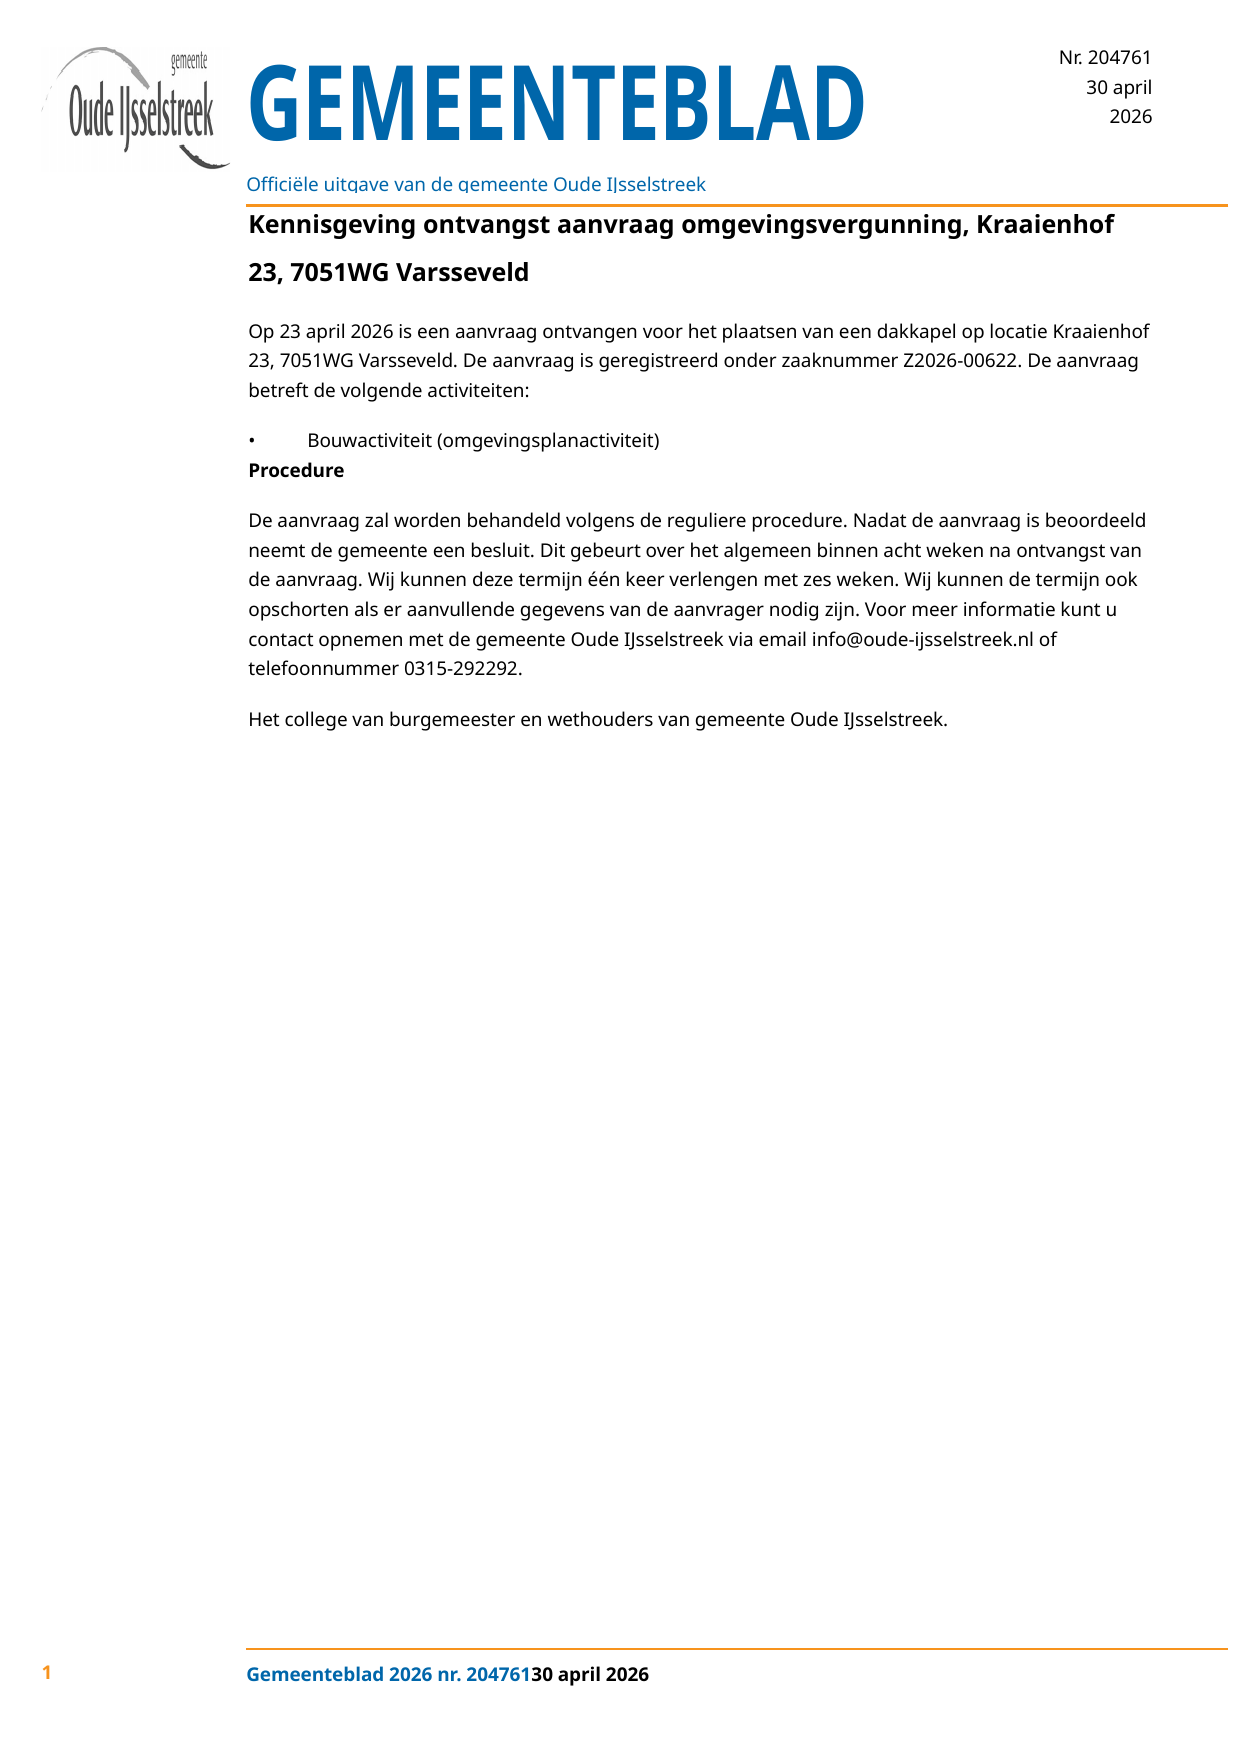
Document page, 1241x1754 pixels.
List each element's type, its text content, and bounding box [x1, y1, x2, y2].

text Procedure [248, 457, 1152, 483]
list Bouwactiviteit (omgevingsplanactiviteit) [248, 427, 1152, 453]
picture [41, 47, 231, 172]
text Kennisgeving ontvangst aanvraag omgevingsvergunning, Kraaienhof 23, 7051WG Varsseveld [248, 207, 1152, 288]
text Op 23 april 2026 is een aanvraag ontvangen voor het plaatsen van een dakkapel op locatie Kraaienhof 23, 7051WG Varsseveld. De aanvraag is geregistreerd onder zaaknummer Z2026-00622. De aanvraag betreft de volgende activiteiten: [248, 318, 1152, 403]
text Het college van burgemeester en wethouders van gemeente Oude IJsselstreek. [248, 706, 1152, 732]
text De aanvraag zal worden behandeld volgens de reguliere procedure. Nadat de aanvraag is beoordeeld neemt de gemeente een besluit. Dit gebeurt over het algemeen binnen acht weken na ontvangst van de aanvraag. Wij kunnen deze termijn één keer verlengen met zes weken. Wij kunnen de termijn ook opschorten als er aanvullende gegevens van de aanvrager nodig zijn. Voor meer informatie kunt u contact opnemen met de gemeente Oude IJsselstreek via email info@oude-ijsselstreek.nl of telefoonnummer 0315-292292. [248, 507, 1152, 681]
